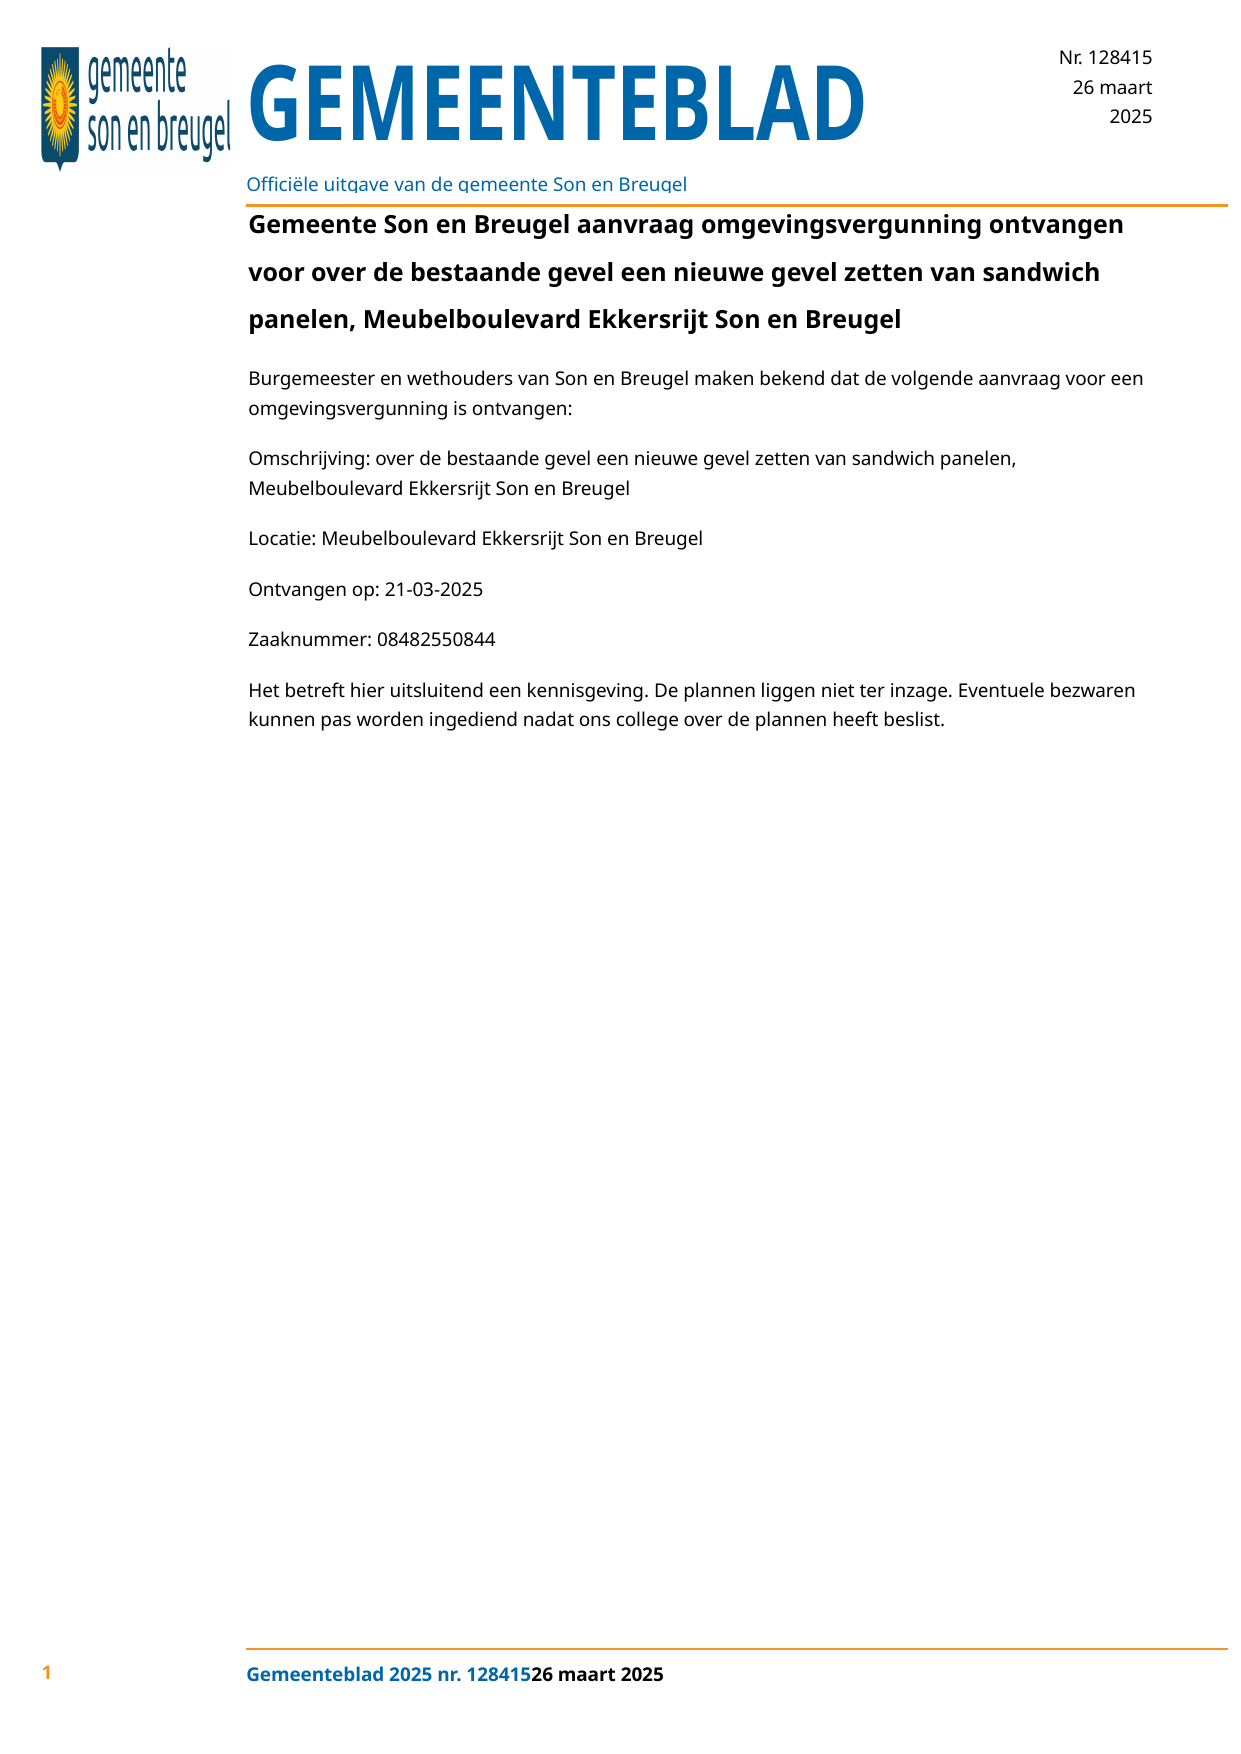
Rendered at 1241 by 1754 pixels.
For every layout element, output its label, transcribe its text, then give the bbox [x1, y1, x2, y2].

text Zaaknummer: 08482550844 [248, 626, 1152, 652]
text Locatie: Meubelboulevard Ekkersrijt Son en Breugel [248, 526, 1152, 551]
text Het betreft hier uitsluitend een kennisgeving. De plannen liggen niet ter inzage. Eventuele bezwaren kunnen pas worden ingediend nadat ons college over de plannen heeft beslist. [248, 677, 1152, 732]
text Gemeente Son en Breugel aanvraag omgevingsvergunning ontvangen voor over de bestaande gevel een nieuwe gevel zetten van sandwich panelen, Meubelboulevard Ekkersrijt Son en Breugel [248, 207, 1152, 336]
text Ontvangen op: 21-03-2025 [248, 576, 1152, 602]
text Burgemeester en wethouders van Son en Breugel maken bekend dat de volgende aanvraag voor een omgevingsvergunning is ontvangen: [248, 366, 1152, 421]
text Omschrijving: over de bestaande gevel een nieuwe gevel zetten van sandwich panelen, Meubelboulevard Ekkersrijt Son en Breugel [248, 446, 1152, 501]
picture [41, 47, 231, 172]
